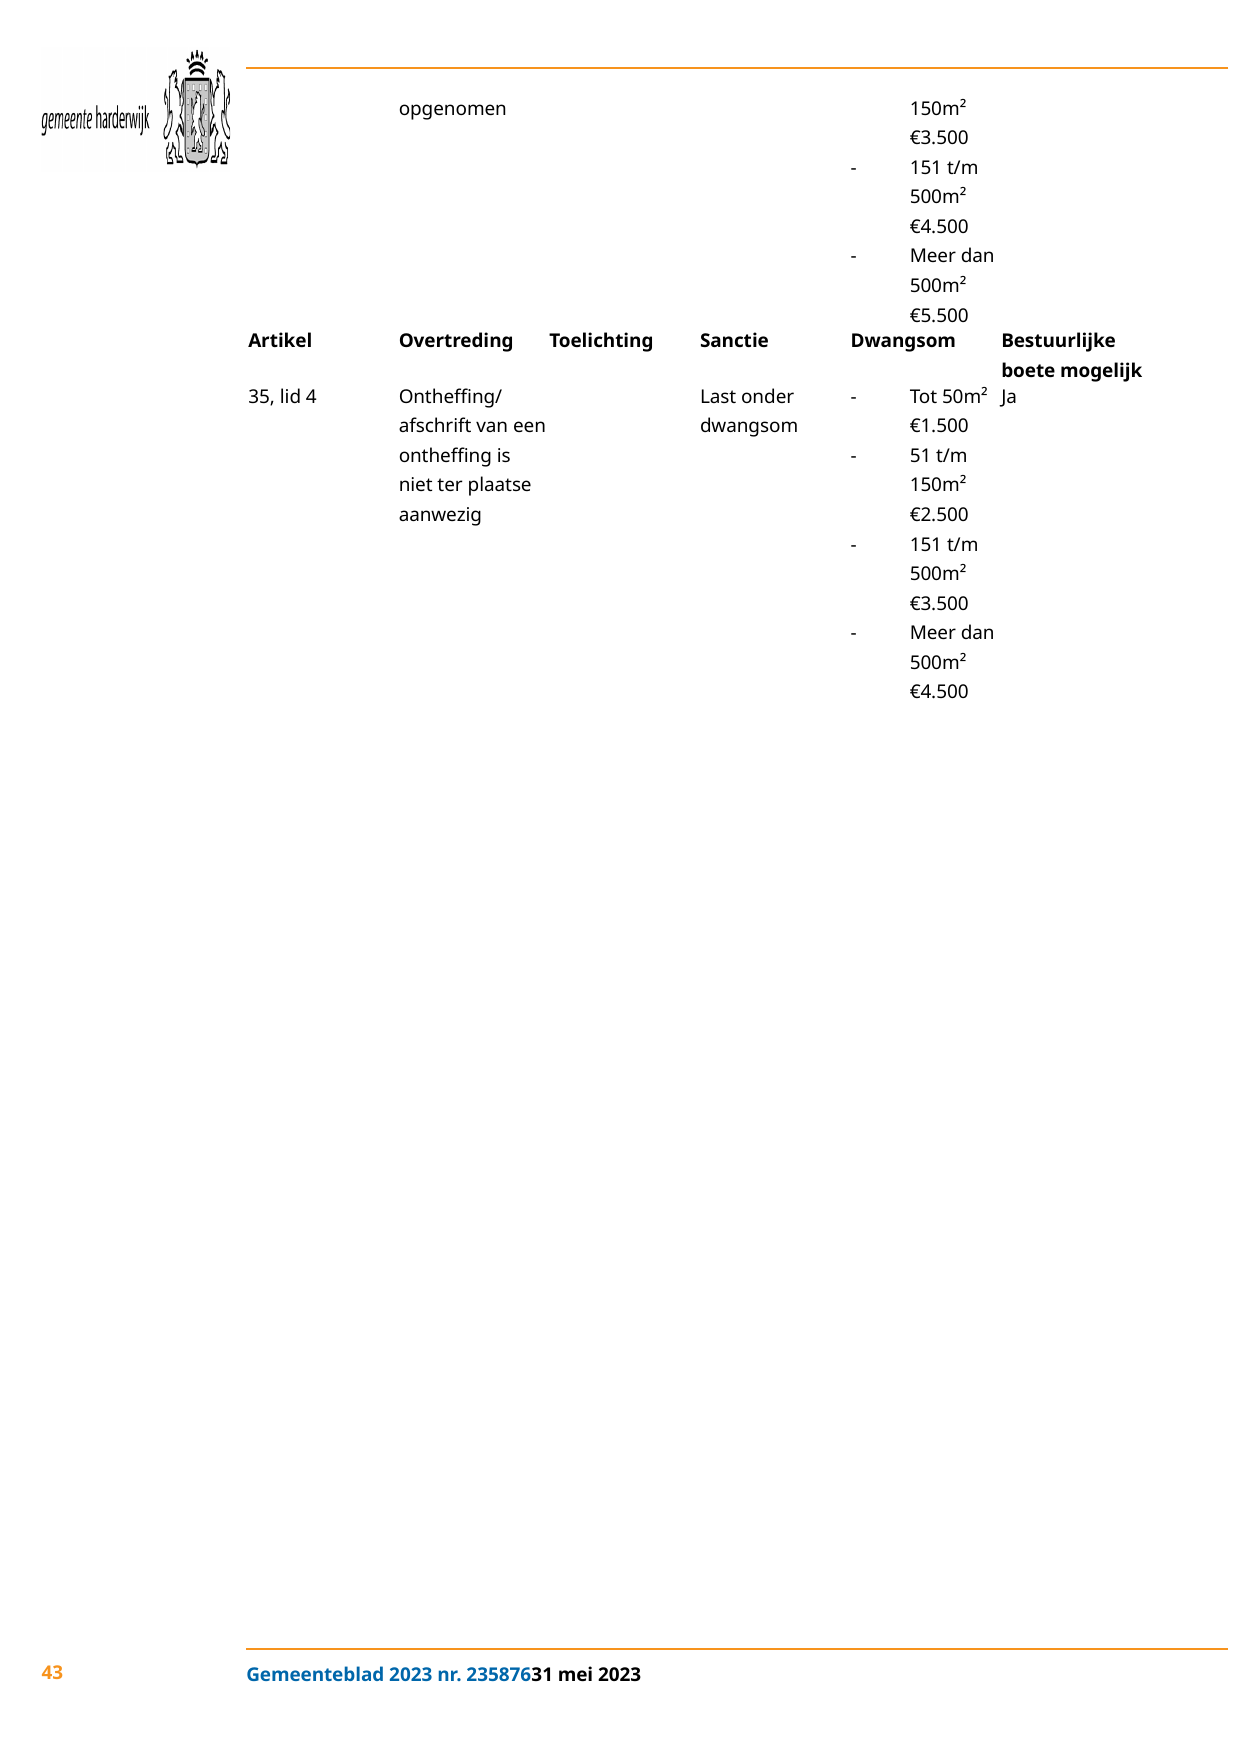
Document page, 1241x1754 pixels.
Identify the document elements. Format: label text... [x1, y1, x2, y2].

table_cell Last onder dwangsom [700, 383, 850, 704]
picture [41, 47, 231, 172]
table_cell [248, 95, 398, 328]
table_cell [549, 383, 700, 704]
table_cell [700, 95, 850, 328]
table_cell Ontheffing/afschrift van een ontheffing is niet ter plaatse aanwezig [399, 383, 549, 704]
table_cell Tot 50m² €1.500 51 t/m 150m² €2.500 151 t/m 500m² €3.500 Meer dan 500m² €4.500 [850, 383, 1001, 704]
table_cell Toelichting [549, 328, 700, 383]
table_cell Artikel [248, 328, 398, 383]
table_cell 35, lid 4 [248, 383, 398, 704]
table_cell Sanctie [700, 328, 850, 383]
table_cell opgenomen [399, 95, 549, 328]
table_cell Ja [1001, 383, 1152, 704]
table_cell Overtreding [399, 328, 549, 383]
table_cell [549, 95, 700, 328]
table_cell Dwangsom [850, 328, 1001, 383]
table_cell 150m² €3.500 151 t/m 500m² €4.500 Meer dan 500m² €5.500 [850, 95, 1001, 328]
table_cell [1001, 95, 1152, 328]
table_cell Bestuurlijke boete mogelijk [1001, 328, 1152, 383]
